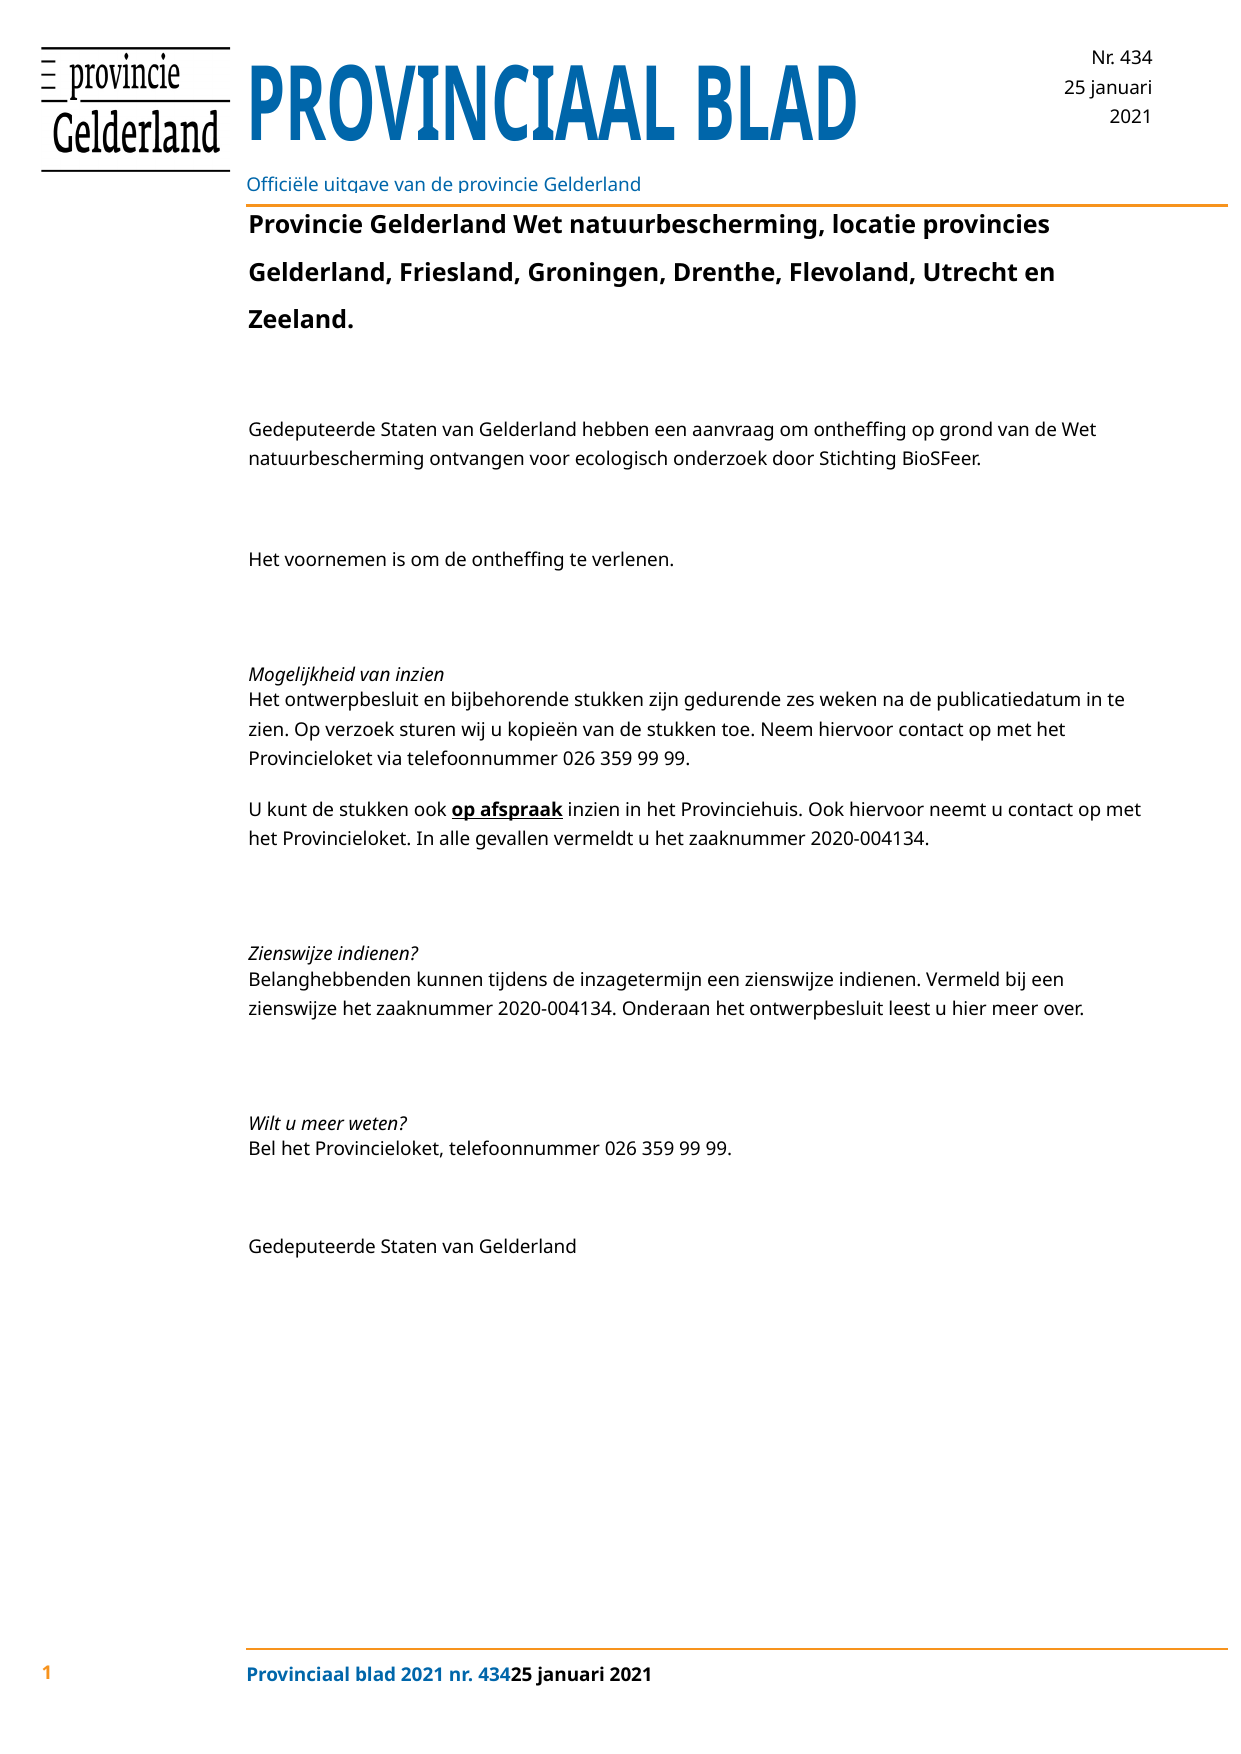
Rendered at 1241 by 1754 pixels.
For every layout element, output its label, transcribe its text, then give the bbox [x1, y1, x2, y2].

text U kunt de stukken ook op afspraak inzien in het Provinciehuis. Ook hiervoor neemt u contact op met het Provincieloket. In alle gevallen vermeldt u het zaaknummer 2020-004134. [248, 796, 1152, 851]
text Zienswijze indienen? [248, 940, 1152, 966]
text Gedeputeerde Staten van Gelderland [248, 1234, 1152, 1259]
text Belanghebbenden kunnen tijdens de inzagetermijn een zienswijze indienen. Vermeld bij een zienswijze het zaaknummer 2020-004134. Onderaan het ontwerpbesluit leest u hier meer over. [248, 966, 1152, 1021]
picture [41, 47, 231, 172]
text Het ontwerpbesluit en bijbehorende stukken zijn gedurende zes weken na de publicatiedatum in te zien. Op verzoek sturen wij u kopieën van de stukken toe. Neem hiervoor contact op met het Provincieloket via telefoonnummer 026 359 99 99. [248, 686, 1152, 771]
text Het voornemen is om de ontheffing te verlenen. [248, 546, 1152, 572]
text Wilt u meer weten? [248, 1110, 1152, 1135]
text Provincie Gelderland Wet natuurbescherming, locatie provincies Gelderland, Friesland, Groningen, Drenthe, Flevoland, Utrecht en Zeeland. [248, 207, 1152, 336]
text Mogelijkheid van inzien [248, 661, 1152, 686]
text Bel het Provincieloket, telefoonnummer 026 359 99 99. [248, 1135, 1152, 1161]
text Gedeputeerde Staten van Gelderland hebben een aanvraag om ontheffing op grond van de Wet natuurbescherming ontvangen voor ecologisch onderzoek door Stichting BioSFeer. [248, 416, 1152, 471]
